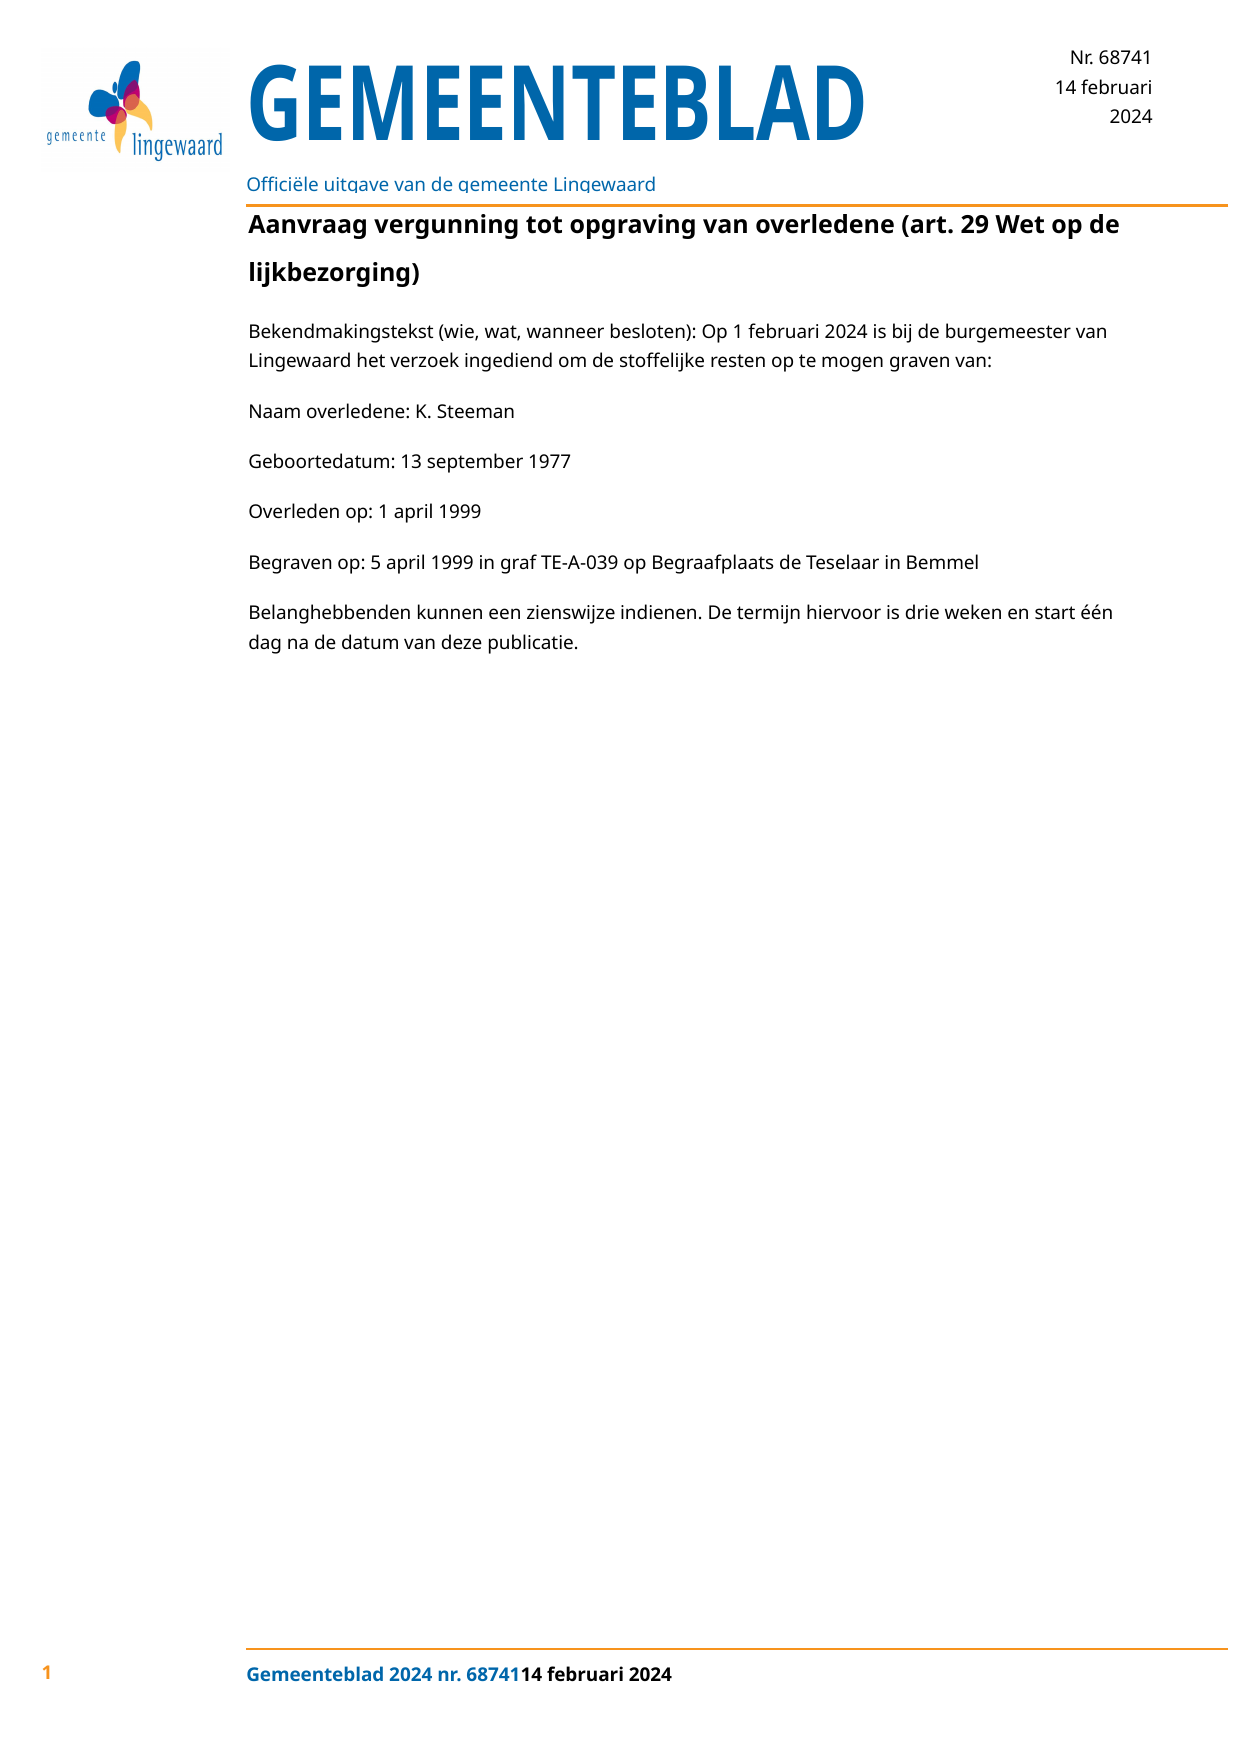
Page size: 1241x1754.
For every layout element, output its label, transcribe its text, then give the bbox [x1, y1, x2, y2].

text Aanvraag vergunning tot opgraving van overledene (art. 29 Wet op de lijkbezorging) [248, 207, 1152, 288]
picture [41, 47, 231, 172]
text Naam overledene: K. Steeman [248, 398, 1152, 424]
text Bekendmakingstekst (wie, wat, wanneer besloten): Op 1 februari 2024 is bij de burgemeester van Lingewaard het verzoek ingediend om de stoffelijke resten op te mogen graven van: [248, 318, 1152, 373]
text Begraven op: 5 april 1999 in graf TE-A-039 op Begraafplaats de Teselaar in Bemmel [248, 549, 1152, 575]
text Geboortedatum: 13 september 1977 [248, 448, 1152, 474]
text Overleden op: 1 april 1999 [248, 499, 1152, 524]
text Belanghebbenden kunnen een zienswijze indienen. De termijn hiervoor is drie weken en start één dag na de datum van deze publicatie. [248, 599, 1152, 655]
